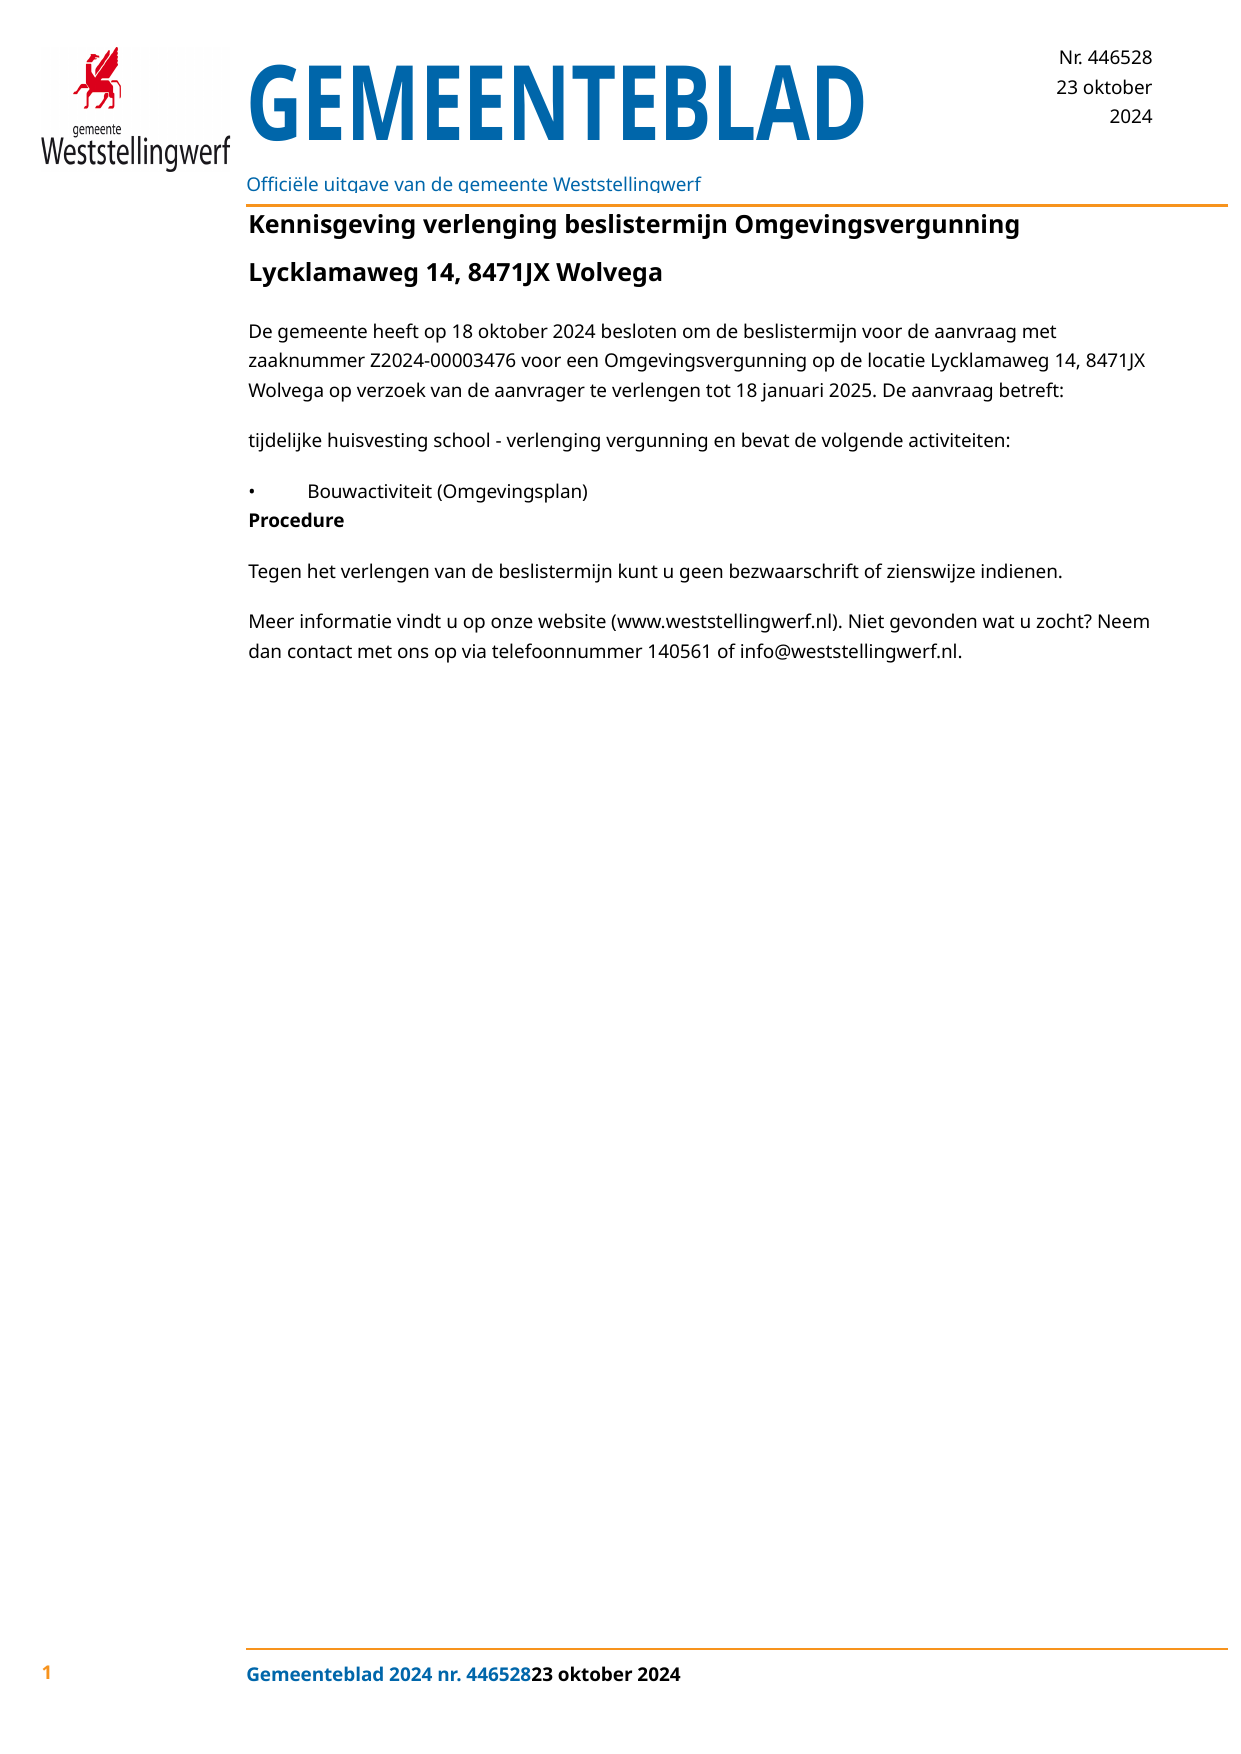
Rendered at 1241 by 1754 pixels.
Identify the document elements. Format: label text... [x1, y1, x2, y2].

list Bouwactiviteit (Omgevingsplan) [248, 478, 1152, 504]
text tijdelijke huisvesting school - verlenging vergunning en bevat de volgende activiteiten: [248, 427, 1152, 453]
text De gemeente heeft op 18 oktober 2024 besloten om de beslistermijn voor de aanvraag met zaaknummer Z2024-00003476 voor een Omgevingsvergunning op de locatie Lycklamaweg 14, 8471JX Wolvega op verzoek van de aanvrager te verlengen tot 18 januari 2025. De aanvraag betreft: [248, 318, 1152, 403]
picture [41, 47, 231, 172]
text Meer informatie vindt u op onze website (www.weststellingwerf.nl). Niet gevonden wat u zocht? Neem dan contact met ons op via telefoonnummer 140561 of info@weststellingwerf.nl. [248, 608, 1152, 664]
text Kennisgeving verlenging beslistermijn Omgevingsvergunning Lycklamaweg 14, 8471JX Wolvega [248, 207, 1152, 288]
text Tegen het verlengen van de beslistermijn kunt u geen bezwaarschrift of zienswijze indienen. [248, 558, 1152, 584]
text Procedure [248, 507, 1152, 533]
